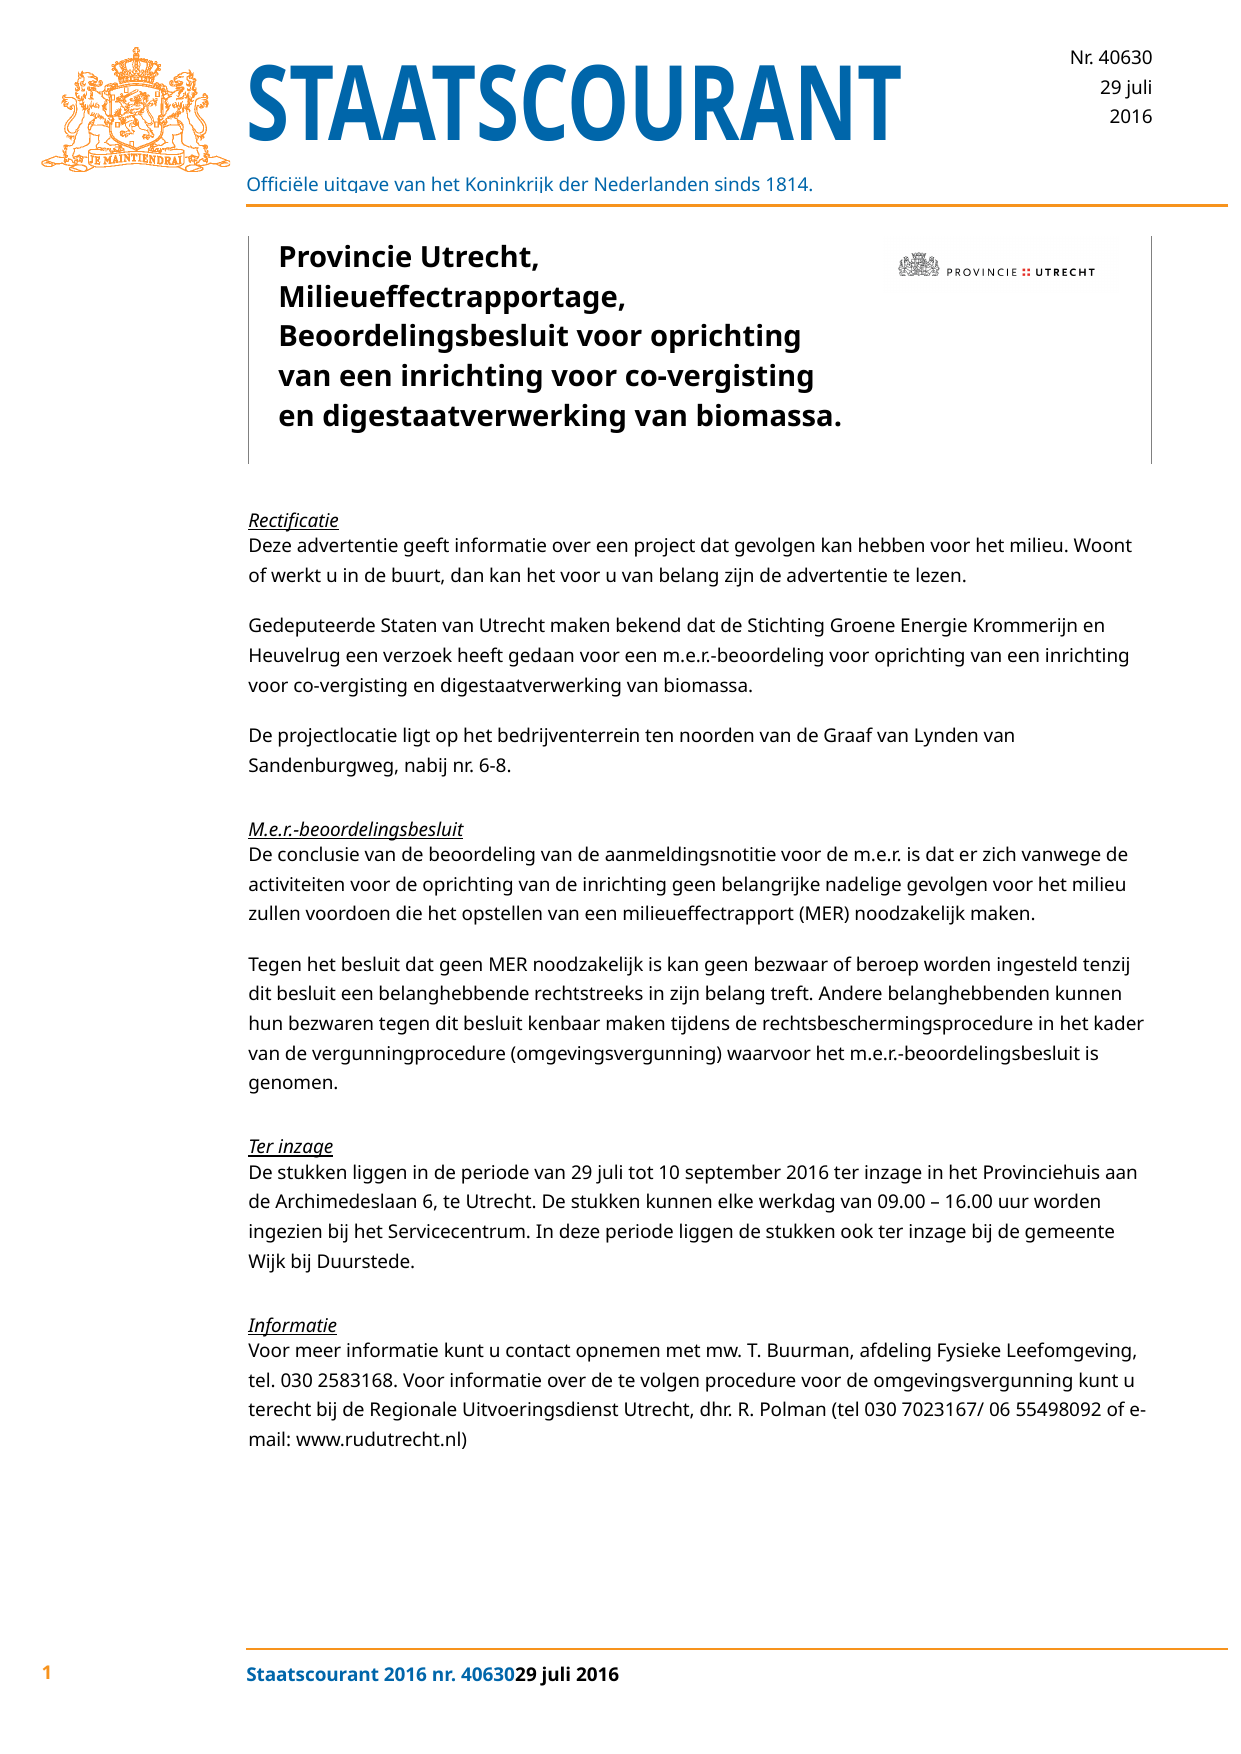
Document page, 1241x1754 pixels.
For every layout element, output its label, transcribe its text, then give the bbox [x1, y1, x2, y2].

picture [882, 236, 1119, 293]
text Ter inzage [248, 1133, 1152, 1159]
text Deze advertentie geeft informatie over een project dat gevolgen kan hebben voor het milieu. Woont of werkt u in de buurt, dan kan het voor u van belang zijn de advertentie te lezen. [248, 533, 1152, 588]
table_header Provincie Utrecht, Milieueffectrapportage, Beoordelingsbesluit voor oprichting van een inrichting voor co-vergisting en digestaatverwerking van biomassa. [249, 236, 850, 464]
text De stukken liggen in de periode van 29 juli tot 10 september 2016 ter inzage in het Provinciehuis aan de Archimedeslaan 6, te Utrecht. De stukken kunnen elke werkdag van 09.00 – 16.00 uur worden ingezien bij het Servicecentrum. In deze periode liggen de stukken ook ter inzage bij de gemeente Wijk bij Duurstede. [248, 1159, 1152, 1273]
text De conclusie van de beoordeling van de aanmeldingsnotitie voor de m.e.r. is dat er zich vanwege de activiteiten voor de oprichting van de inrichting geen belangrijke nadelige gevolgen voor het milieu zullen voordoen die het opstellen van een milieueffectrapport (MER) noodzakelijk maken. [248, 841, 1152, 926]
text M.e.r.-beoordelingsbesluit [248, 816, 1152, 841]
picture [41, 47, 231, 172]
text Tegen het besluit dat geen MER noodzakelijk is kan geen bezwaar of beroep worden ingesteld tenzij dit besluit een belanghebbende rechtstreeks in zijn belang treft. Andere belanghebbenden kunnen hun bezwaren tegen dit besluit kenbaar maken tijdens de rechtsbeschermingsprocedure in het kader van de vergunningprocedure (omgevingsvergunning) waarvoor het m.e.r.-beoordelingsbesluit is genomen. [248, 951, 1152, 1095]
text Voor meer informatie kunt u contact opnemen met mw. T. Buurman, afdeling Fysieke Leefomgeving, tel. 030 2583168. Voor informatie over de te volgen procedure voor de omgevingsvergunning kunt u terecht bij de Regionale Uitvoeringsdienst Utrecht, dhr. R. Polman (tel 030 7023167/ 06 55498092 of e-mail: www.rudutrecht.nl) [248, 1337, 1152, 1452]
text Informatie [248, 1312, 1152, 1337]
table_header [850, 236, 1151, 464]
text Gedeputeerde Staten van Utrecht maken bekend dat de Stichting Groene Energie Krommerijn en Heuvelrug een verzoek heeft gedaan voor een m.e.r.-beoordeling voor oprichting van een inrichting voor co-vergisting en digestaatverwerking van biomassa. [248, 613, 1152, 697]
text Rectificatie [248, 507, 1152, 533]
text De projectlocatie ligt op het bedrijventerrein ten noorden van de Graaf van Lynden van Sandenburgweg, nabij nr. 6-8. [248, 722, 1152, 777]
